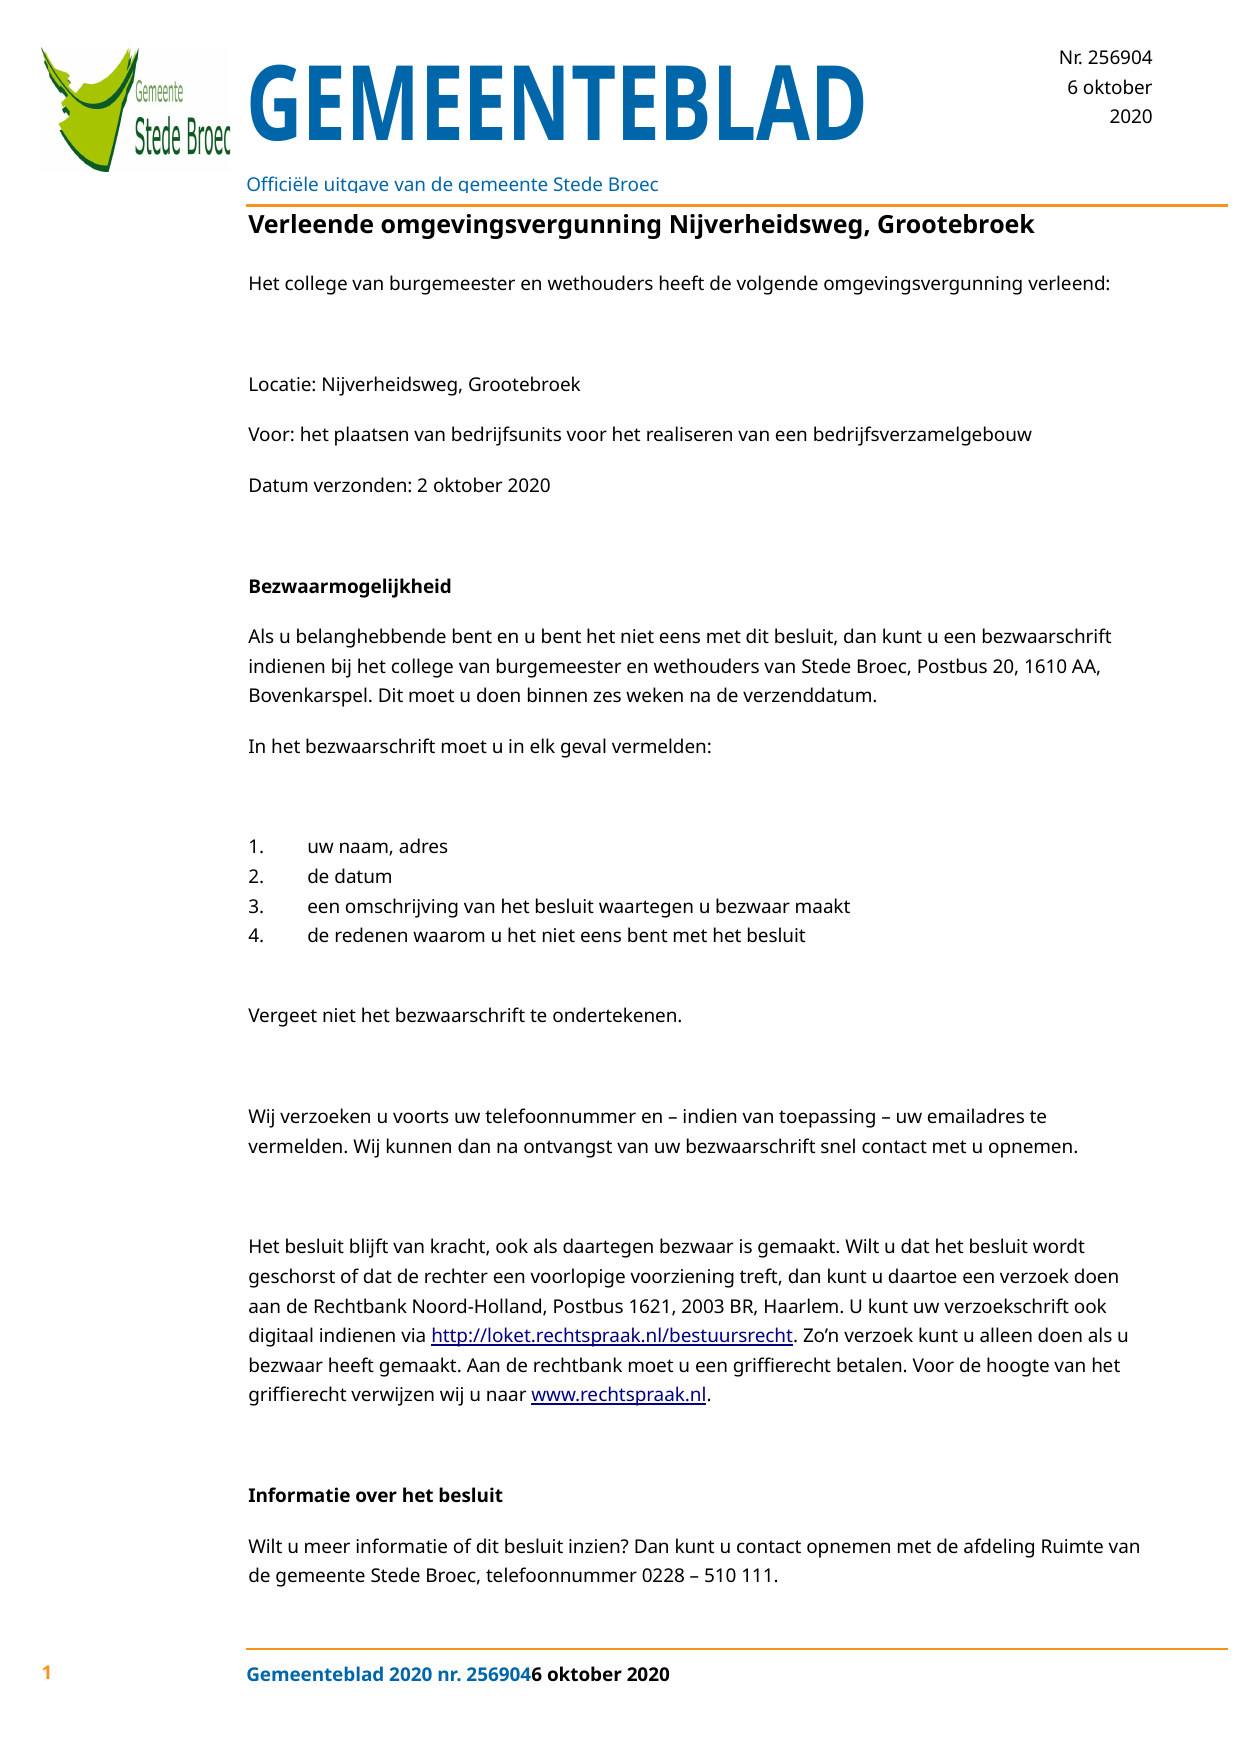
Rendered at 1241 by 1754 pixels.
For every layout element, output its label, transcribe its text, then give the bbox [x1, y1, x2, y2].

text Vergeet niet het bezwaarschrift te ondertekenen. [248, 1002, 1152, 1028]
text Het college van burgemeester en wethouders heeft de volgende omgevingsvergunning verleend: [248, 270, 1152, 296]
text In het bezwaarschrift moet u in elk geval vermelden: [248, 733, 1152, 758]
text Als u belanghebbende bent en u bent het niet eens met dit besluit, dan kunt u een bezwaarschrift indienen bij het college van burgemeester en wethouders van Stede Broec, Postbus 20, 1610 AA, Bovenkarspel. Dit moet u doen binnen zes weken na de verzenddatum. [248, 623, 1152, 708]
text Bezwaarmogelijkheid [248, 573, 1152, 598]
list de datum [248, 863, 1152, 889]
text Datum verzonden: 2 oktober 2020 [248, 472, 1152, 498]
text Verleende omgevingsvergunning Nijverheidsweg, Grootebroek [248, 207, 1152, 241]
list uw naam, adres [248, 834, 1152, 859]
list de redenen waarom u het niet eens bent met het besluit [248, 922, 1152, 948]
text Het besluit blijft van kracht, ook als daartegen bezwaar is gemaakt. Wilt u dat het besluit wordt geschorst of dat de rechter een voorlopige voorziening treft, dan kunt u daartoe een verzoek doen aan de Rechtbank Noord-Holland, Postbus 1621, 2003 BR, Haarlem. U kunt uw verzoekschrift ook digitaal indienen via http://loket.rechtspraak.nl/bestuursrecht. Zo’n verzoek kunt u alleen doen als u bezwaar heeft gemaakt. Aan de rechtbank moet u een griffierecht betalen. Voor de hoogte van het griffierecht verwijzen wij u naar www.rechtspraak.nl. [248, 1234, 1152, 1407]
text Locatie: Nijverheidsweg, Grootebroek [248, 371, 1152, 397]
picture [41, 47, 231, 172]
text Informatie over het besluit [248, 1482, 1152, 1508]
text Wilt u meer informatie of dit besluit inzien? Dan kunt u contact opnemen met de afdeling Ruimte van de gemeente Stede Broec, telefoonnummer 0228 – 510 111. [248, 1533, 1152, 1588]
list een omschrijving van het besluit waartegen u bezwaar maakt [248, 893, 1152, 918]
text Voor: het plaatsen van bedrijfsunits voor het realiseren van een bedrijfsverzamelgebouw [248, 422, 1152, 447]
text Wij verzoeken u voorts uw telefoonnummer en – indien van toepassing – uw emailadres te vermelden. Wij kunnen dan na ontvangst van uw bezwaarschrift snel contact met u opnemen. [248, 1103, 1152, 1158]
